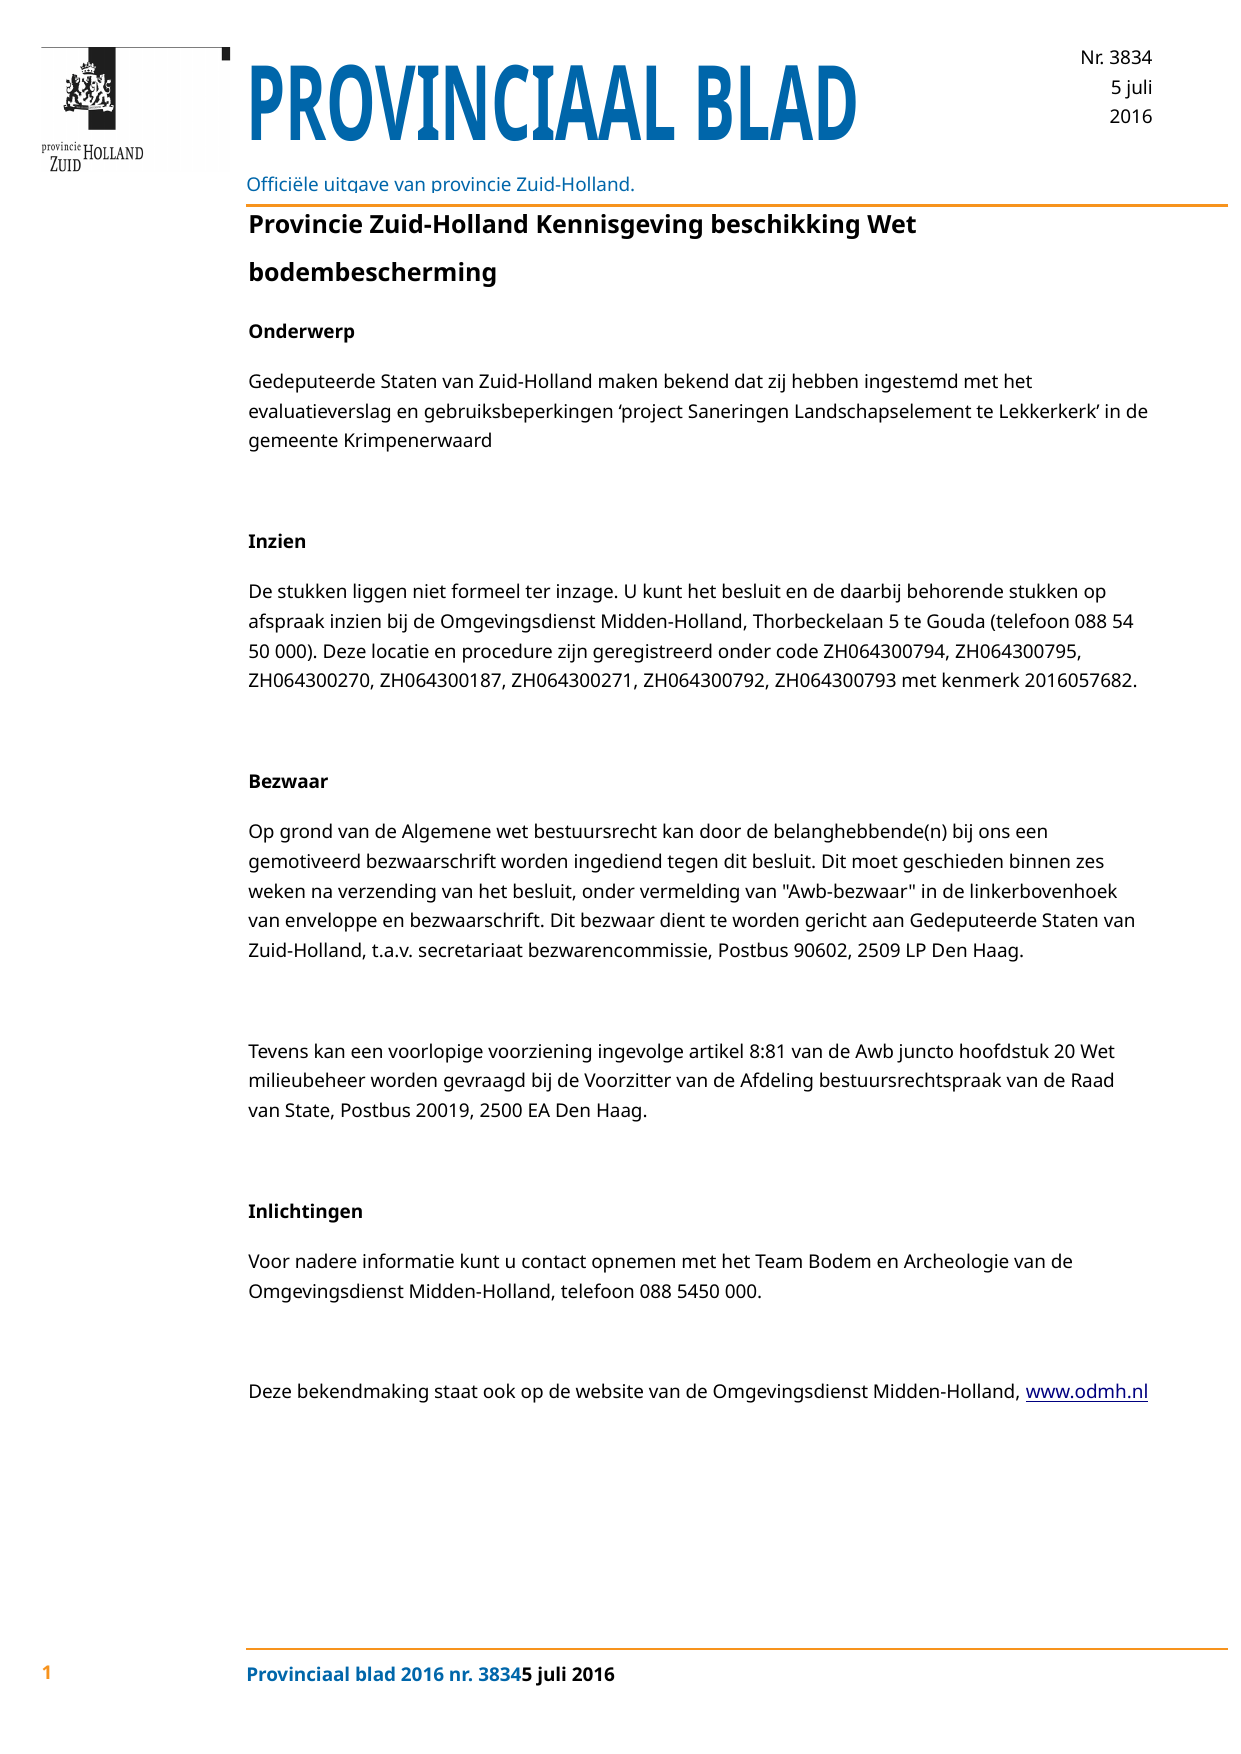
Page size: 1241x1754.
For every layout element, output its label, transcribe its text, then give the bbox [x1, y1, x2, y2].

text Tevens kan een voorlopige voorziening ingevolge artikel 8:81 van de Awb juncto hoofdstuk 20 Wet milieubeheer worden gevraagd bij de Voorzitter van de Afdeling bestuursrechtspraak van de Raad van State, Postbus 20019, 2500 EA Den Haag. [248, 1038, 1152, 1123]
text Op grond van de Algemene wet bestuursrecht kan door de belanghebbende(n) bij ons een gemotiveerd bezwaarschrift worden ingediend tegen dit besluit. Dit moet geschieden binnen zes weken na verzending van het besluit, onder vermelding van "Awb-bezwaar" in de linkerbovenhoek van enveloppe en bezwaarschrift. Dit bezwaar dient te worden gericht aan Gedeputeerde Staten van Zuid-Holland, t.a.v. secretariaat bezwarencommissie, Postbus 90602, 2509 LP Den Haag. [248, 819, 1152, 963]
text Inlichtingen [248, 1198, 1152, 1224]
text Inzien [248, 528, 1152, 554]
text Gedeputeerde Staten van Zuid-Holland maken bekend dat zij hebben ingestemd met het evaluatieverslag en gebruiksbeperkingen ‘project Saneringen Landschapselement te Lekkerkerk’ in de gemeente Krimpenerwaard [248, 368, 1152, 453]
picture [41, 47, 231, 172]
text De stukken liggen niet formeel ter inzage. U kunt het besluit en de daarbij behorende stukken op afspraak inzien bij de Omgevingsdienst Midden-Holland, Thorbeckelaan 5 te Gouda (telefoon 088 54 50 000). Deze locatie en procedure zijn geregistreerd onder code ZH064300794, ZH064300795, ZH064300270, ZH064300187, ZH064300271, ZH064300792, ZH064300793 met kenmerk 2016057682. [248, 579, 1152, 693]
text Voor nadere informatie kunt u contact opnemen met het Team Bodem en Archeologie van de Omgevingsdienst Midden-Holland, telefoon 088 5450 000. [248, 1248, 1152, 1304]
text Provincie Zuid-Holland Kennisgeving beschikking Wet bodembescherming [248, 207, 1152, 288]
text Bezwaar [248, 768, 1152, 794]
text Onderwerp [248, 318, 1152, 344]
text Deze bekendmaking staat ook op de website van de Omgevingsdienst Midden-Holland, www.odmh.nl [248, 1379, 1152, 1404]
